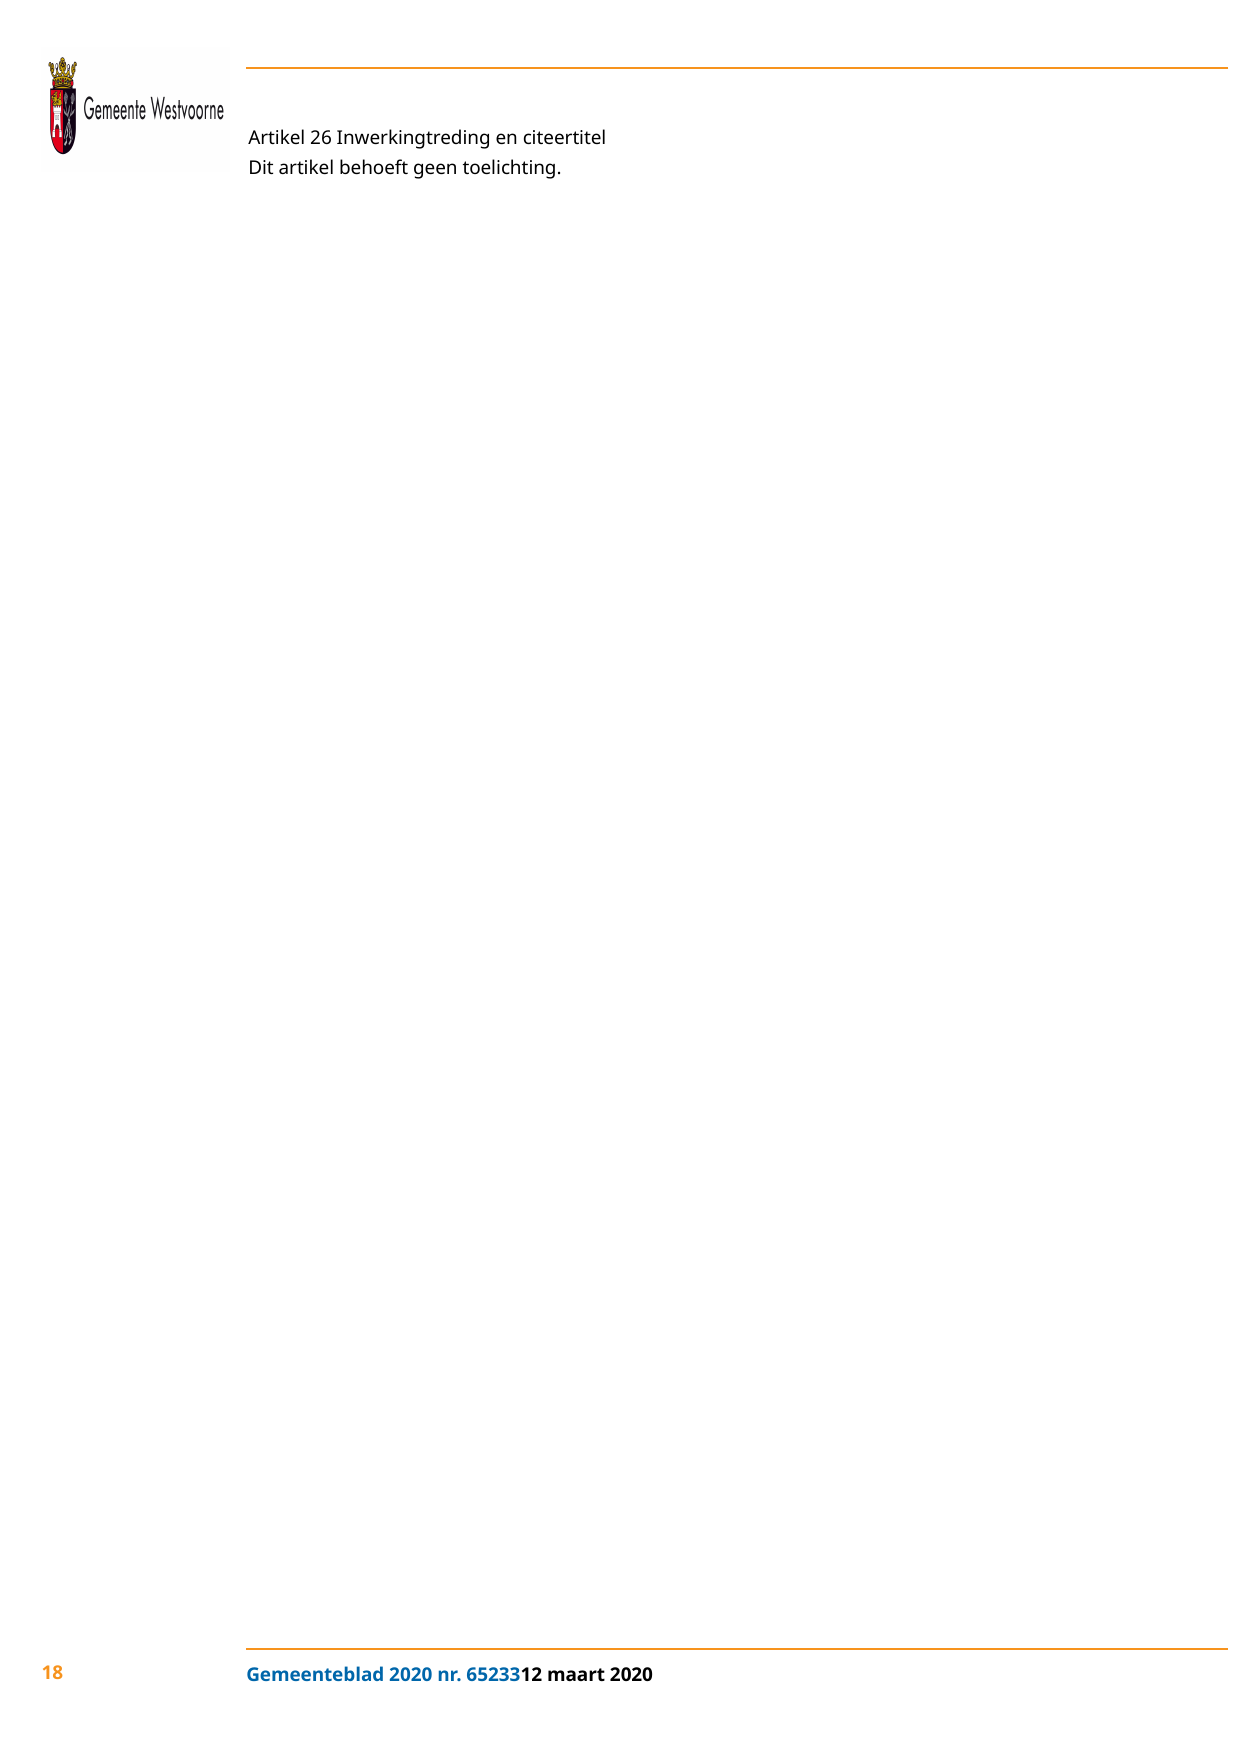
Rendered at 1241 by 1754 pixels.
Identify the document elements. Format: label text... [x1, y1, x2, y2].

picture [41, 47, 231, 172]
text Dit artikel behoeft geen toelichting. [248, 154, 1152, 180]
text Artikel 26 Inwerkingtreding en citeertitel [248, 124, 1152, 150]
